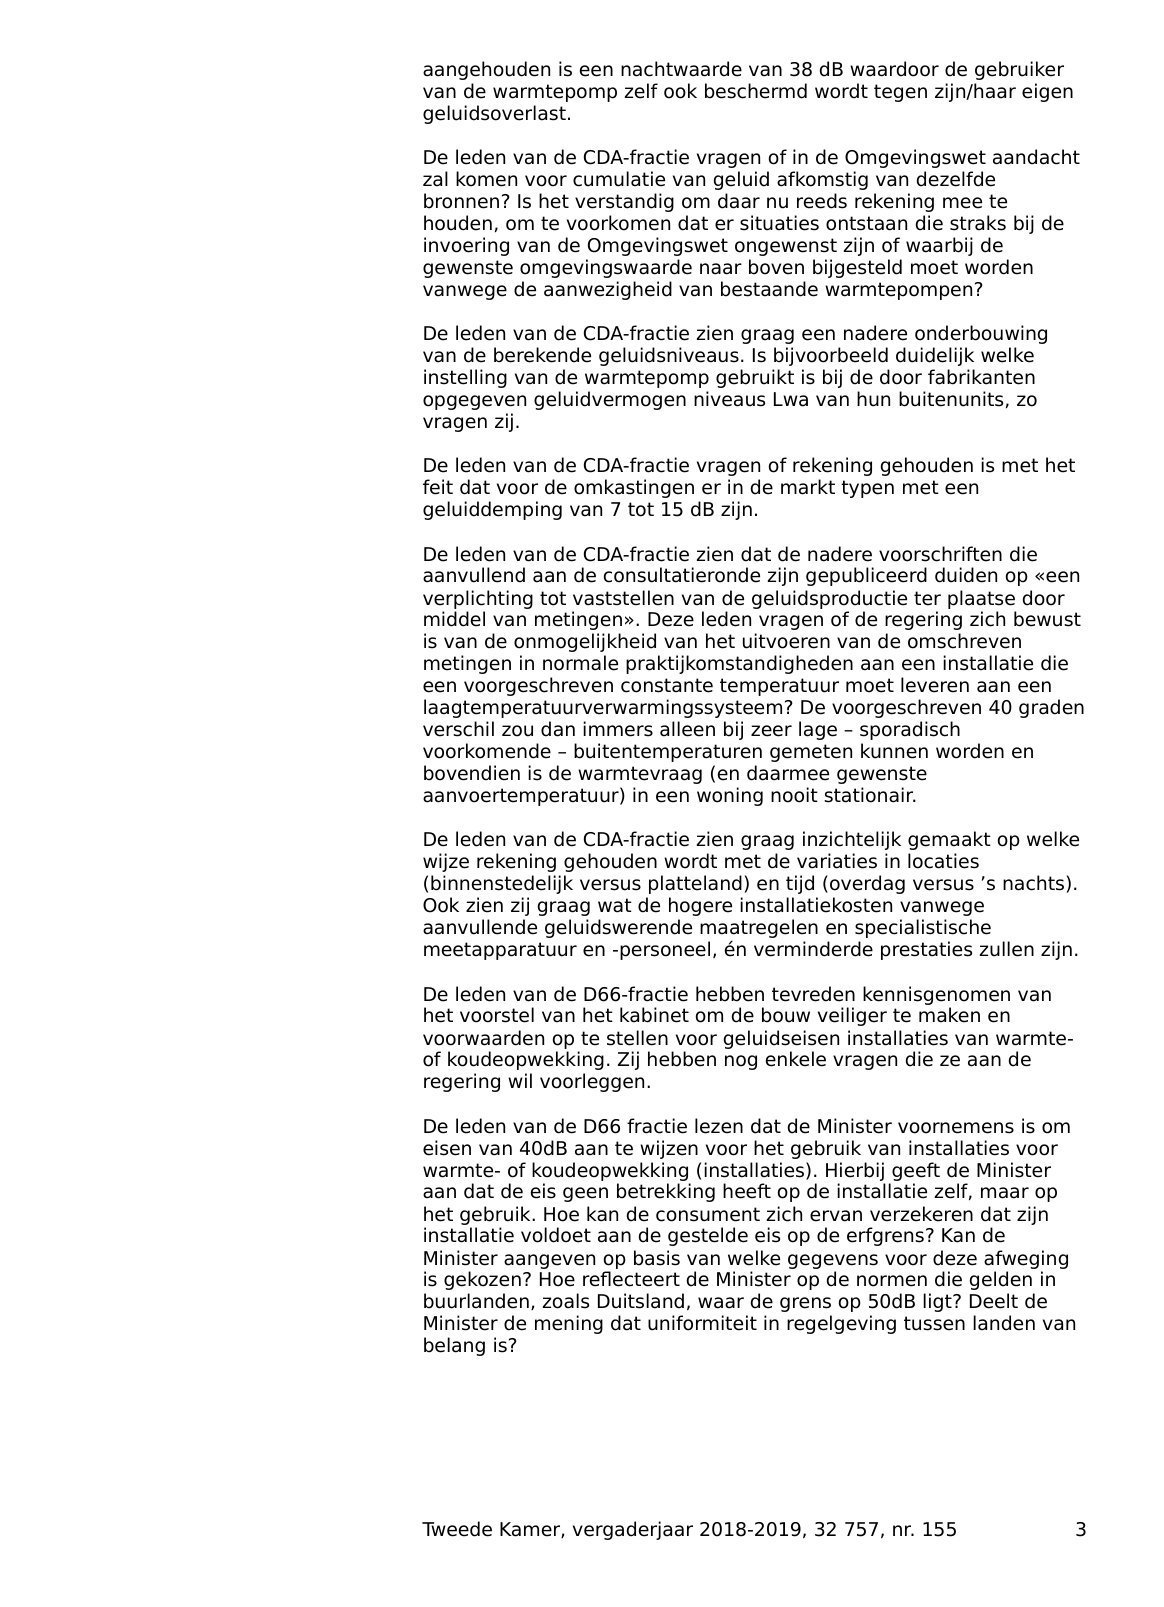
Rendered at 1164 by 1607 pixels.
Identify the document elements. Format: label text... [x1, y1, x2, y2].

text aangehouden is een nachtwaarde van 38 dB waardoor de gebruiker van de warmtepomp zelf ook beschermd wordt tegen zijn/haar eigen geluidsoverlast. [422, 59, 1087, 125]
text De leden van de D66-fractie hebben tevreden kennisgenomen van het voorstel van het kabinet om de bouw veiliger te maken en voorwaarden op te stellen voor geluidseisen installaties van warmte- of koudeopwekking. Zij hebben nog enkele vragen die ze aan de regering wil voorleggen. [422, 983, 1087, 1093]
text De leden van de CDA-fractie vragen of in de Omgevingswet aandacht zal komen voor cumulatie van geluid afkomstig van dezelfde bronnen? Is het verstandig om daar nu reeds rekening mee te houden, om te voorkomen dat er situaties ontstaan die straks bij de invoering van de Omgevingswet ongewenst zijn of waarbij de gewenste omgevingswaarde naar boven bijgesteld moet worden vanwege de aanwezigheid van bestaande warmtepompen? [422, 147, 1087, 301]
text De leden van de D66 fractie lezen dat de Minister voornemens is om eisen van 40dB aan te wijzen voor het gebruik van installaties voor warmte- of koudeopwekking (installaties). Hierbij geeft de Minister aan dat de eis geen betrekking heeft op de installatie zelf, maar op het gebruik. Hoe kan de consument zich ervan verzekeren dat zijn installatie voldoet aan de gestelde eis op de erfgrens? Kan de Minister aangeven op basis van welke gegevens voor deze afweging is gekozen? Hoe reflecteert de Minister op de normen die gelden in buurlanden, zoals Duitsland, waar de grens op 50dB ligt? Deelt de Minister de mening dat uniformiteit in regelgeving tussen landen van belang is? [422, 1116, 1087, 1357]
text De leden van de CDA-fractie zien graag inzichtelijk gemaakt op welke wijze rekening gehouden wordt met de variaties in locaties (binnenstedelijk versus platteland) en tijd (overdag versus ’s nachts). Ook zien zij graag wat de hogere installatiekosten vanwege aanvullende geluidswerende maatregelen en specialistische meetapparatuur en -personeel, én verminderde prestaties zullen zijn. [422, 829, 1087, 961]
text De leden van de CDA-fractie vragen of rekening gehouden is met het feit dat voor de omkastingen er in de markt typen met een geluiddemping van 7 tot 15 dB zijn. [422, 455, 1087, 521]
text De leden van de CDA-fractie zien graag een nadere onderbouwing van de berekende geluidsniveaus. Is bijvoorbeeld duidelijk welke instelling van de warmtepomp gebruikt is bij de door fabrikanten opgegeven geluidvermogen niveaus Lwa van hun buitenunits, zo vragen zij. [422, 323, 1087, 433]
text De leden van de CDA-fractie zien dat de nadere voorschriften die aanvullend aan de consultatieronde zijn gepubliceerd duiden op «een verplichting tot vaststellen van de geluidsproductie ter plaatse door middel van metingen». Deze leden vragen of de regering zich bewust is van de onmogelijkheid van het uitvoeren van de omschreven metingen in normale praktijkomstandigheden aan een installatie die een voorgeschreven constante temperatuur moet leveren aan een laagtemperatuurverwarmingssysteem? De voorgeschreven 40 graden verschil zou dan immers alleen bij zeer lage – sporadisch voorkomende – buitentemperaturen gemeten kunnen worden en bovendien is de warmtevraag (en daarmee gewenste aanvoertemperatuur) in een woning nooit stationair. [422, 543, 1087, 807]
